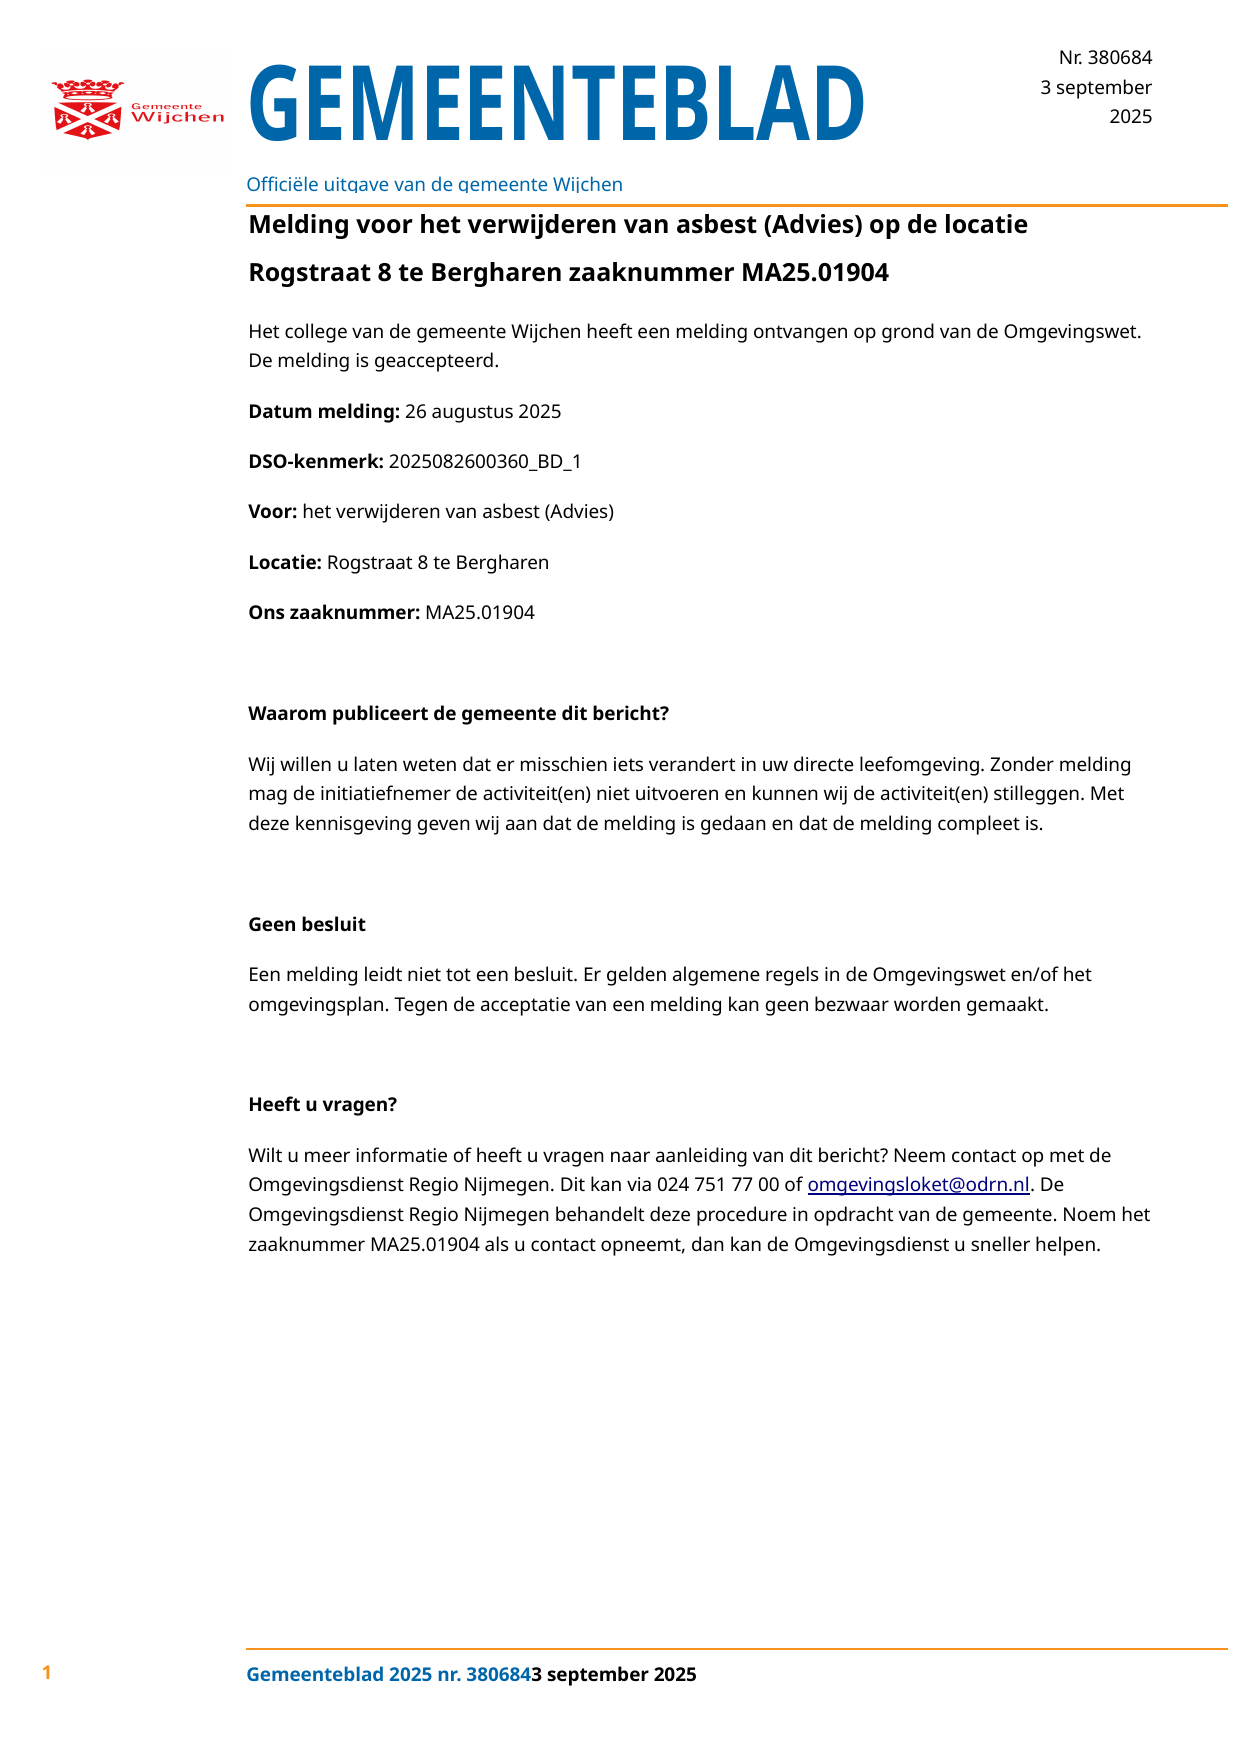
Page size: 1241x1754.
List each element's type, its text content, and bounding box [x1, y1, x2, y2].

text Wilt u meer informatie of heeft u vragen naar aanleiding van dit bericht? Neem contact op met de Omgevingsdienst Regio Nijmegen. Dit kan via 024 751 77 00 of omgevingsloket@odrn.nl. De Omgevingsdienst Regio Nijmegen behandelt deze procedure in opdracht van de gemeente. Noem het zaaknummer MA25.01904 als u contact opneemt, dan kan de Omgevingsdienst u sneller helpen. [248, 1142, 1152, 1257]
picture [41, 47, 231, 172]
text Het college van de gemeente Wijchen heeft een melding ontvangen op grond van de Omgevingswet. De melding is geaccepteerd. [248, 318, 1152, 373]
text Geen besluit [248, 911, 1152, 937]
text DSO-kenmerk: 2025082600360_BD_1 [248, 448, 1152, 474]
text Melding voor het verwijderen van asbest (Advies) op de locatie Rogstraat 8 te Bergharen zaaknummer MA25.01904 [248, 207, 1152, 288]
text Datum melding: 26 augustus 2025 [248, 398, 1152, 424]
text Locatie: Rogstraat 8 te Bergharen [248, 549, 1152, 575]
text Waarom publiceert de gemeente dit bericht? [248, 700, 1152, 726]
text Ons zaaknummer: MA25.01904 [248, 599, 1152, 625]
text Wij willen u laten weten dat er misschien iets verandert in uw directe leefomgeving. Zonder melding mag de initiatiefnemer de activiteit(en) niet uitvoeren en kunnen wij de activiteit(en) stilleggen. Met deze kennisgeving geven wij aan dat de melding is gedaan en dat de melding compleet is. [248, 751, 1152, 836]
text Voor: het verwijderen van asbest (Advies) [248, 499, 1152, 524]
text Heeft u vragen? [248, 1092, 1152, 1117]
text Een melding leidt niet tot een besluit. Er gelden algemene regels in de Omgevingswet en/of het omgevingsplan. Tegen de acceptatie van een melding kan geen bezwaar worden gemaakt. [248, 961, 1152, 1017]
